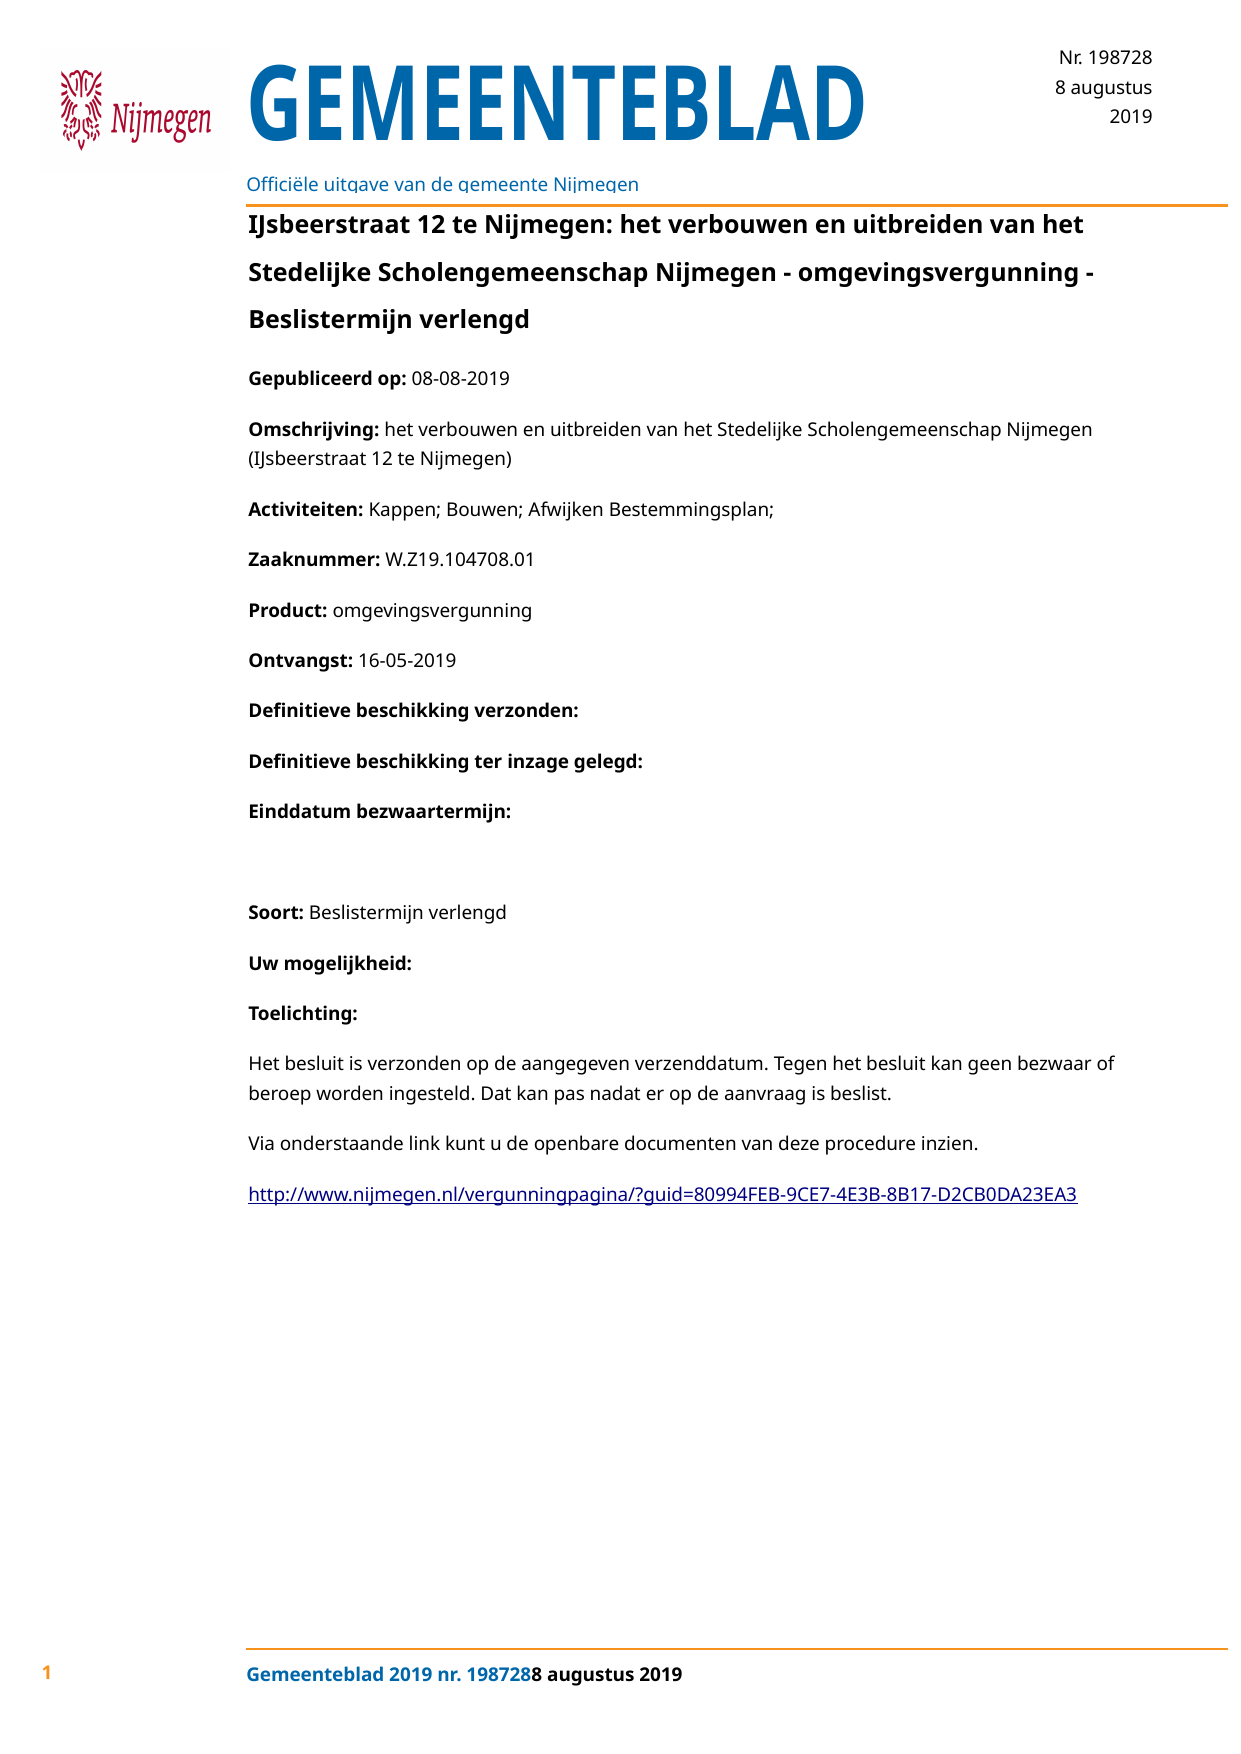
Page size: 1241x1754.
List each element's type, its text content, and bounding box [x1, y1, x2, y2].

text Ontvangst: 16-05-2019 [248, 647, 1152, 673]
text Gepubliceerd op: 08-08-2019 [248, 366, 1152, 391]
text Definitieve beschikking ter inzage gelegd: [248, 748, 1152, 774]
text Omschrijving: het verbouwen en uitbreiden van het Stedelijke Scholengemeenschap Nijmegen (IJsbeerstraat 12 te Nijmegen) [248, 416, 1152, 471]
text Het besluit is verzonden op de aangegeven verzenddatum. Tegen het besluit kan geen bezwaar of beroep worden ingesteld. Dat kan pas nadat er op de aanvraag is beslist. [248, 1051, 1152, 1106]
text Activiteiten: Kappen; Bouwen; Afwijken Bestemmingsplan; [248, 496, 1152, 522]
text Soort: Beslistermijn verlengd [248, 899, 1152, 925]
text Uw mogelijkheid: [248, 950, 1152, 975]
text Via onderstaande link kunt u de openbare documenten van deze procedure inzien. [248, 1131, 1152, 1156]
text Zaaknummer: W.Z19.104708.01 [248, 546, 1152, 572]
text Definitieve beschikking verzonden: [248, 698, 1152, 723]
text Product: omgevingsvergunning [248, 597, 1152, 622]
text Einddatum bezwaartermijn: [248, 798, 1152, 824]
text Toelichting: [248, 1000, 1152, 1026]
text IJsbeerstraat 12 te Nijmegen: het verbouwen en uitbreiden van het Stedelijke Scholengemeenschap Nijmegen - omgevingsvergunning - Beslistermijn verlengd [248, 207, 1152, 336]
picture [41, 47, 231, 172]
text http://www.nijmegen.nl/vergunningpagina/?guid=80994FEB-9CE7-4E3B-8B17-D2CB0DA23EA3 [248, 1181, 1152, 1207]
